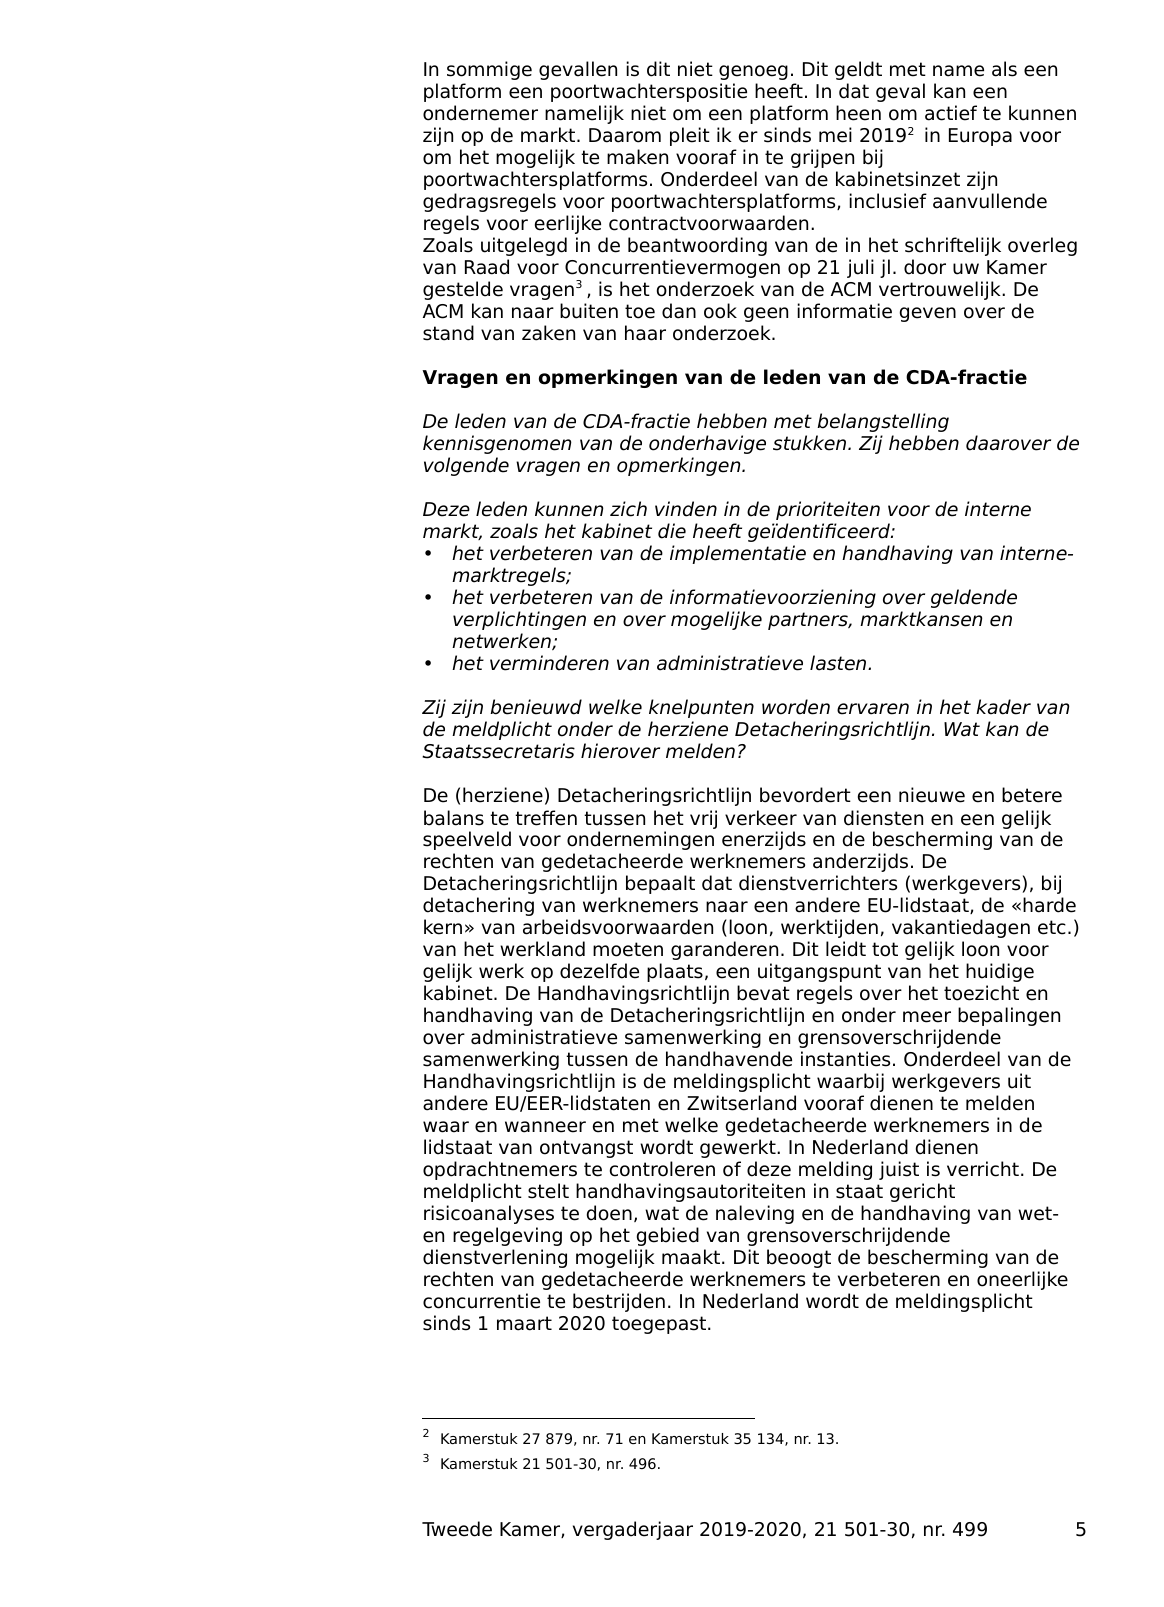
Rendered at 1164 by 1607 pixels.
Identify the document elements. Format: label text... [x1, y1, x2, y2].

text Zoals uitgelegd in de beantwoording van de in het schriftelijk overleg van Raad voor Concurrentievermogen op 21 juli jl. door uw Kamer gestelde vragen, is het onderzoek van de ACM vertrouwelijk. De ACM kan naar buiten toe dan ook geen informatie geven over de stand van zaken van haar onderzoek. [422, 235, 1087, 345]
text Zij zijn benieuwd welke knelpunten worden ervaren in het kader van de meldplicht onder de herziene Detacheringsrichtlijn. Wat kan de Staatssecretaris hierover melden? [422, 697, 1087, 763]
text In sommige gevallen is dit niet genoeg. Dit geldt met name als een platform een poortwachterspositie heeft. In dat geval kan een ondernemer namelijk niet om een platform heen om actief te kunnen zijn op de markt. Daarom pleit ik er sinds mei 2019 in Europa voor om het mogelijk te maken vooraf in te grijpen bij poortwachtersplatforms. Onderdeel van de kabinetsinzet zijn gedragsregels voor poortwachtersplatforms, inclusief aanvullende regels voor eerlijke contractvoorwaarden. [422, 59, 1087, 235]
text • het verminderen van administratieve lasten. [422, 653, 1087, 675]
text • het verbeteren van de implementatie en handhaving van interne-marktregels; [422, 543, 1087, 587]
subtitle Vragen en opmerkingen van de leden van de CDA-fractie [422, 367, 1087, 389]
text De leden van de CDA-fractie hebben met belangstelling kennisgenomen van de onderhavige stukken. Zij hebben daarover de volgende vragen en opmerkingen. [422, 411, 1087, 477]
text De (herziene) Detacheringsrichtlijn bevordert een nieuwe en betere balans te treffen tussen het vrij verkeer van diensten en een gelijk speelveld voor ondernemingen enerzijds en de bescherming van de rechten van gedetacheerde werknemers anderzijds. De Detacheringsrichtlijn bepaalt dat dienstverrichters (werkgevers), bij detachering van werknemers naar een andere EU-lidstaat, de «harde kern» van arbeidsvoorwaarden (loon, werktijden, vakantiedagen etc.) van het werkland moeten garanderen. Dit leidt tot gelijk loon voor gelijk werk op dezelfde plaats, een uitgangspunt van het huidige kabinet. De Handhavingsrichtlijn bevat regels over het toezicht en handhaving van de Detacheringsrichtlijn en onder meer bepalingen over administratieve samenwerking en grensoverschrijdende samenwerking tussen de handhavende instanties. Onderdeel van de Handhavingsrichtlijn is de meldingsplicht waarbij werkgevers uit andere EU/EER-lidstaten en Zwitserland vooraf dienen te melden waar en wanneer en met welke gedetacheerde werknemers in de lidstaat van ontvangst wordt gewerkt. In Nederland dienen opdrachtnemers te controleren of deze melding juist is verricht. De meldplicht stelt handhavingsautoriteiten in staat gericht risicoanalyses te doen, wat de naleving en de handhaving van wet- en regelgeving op het gebied van grensoverschrijdende dienstverlening mogelijk maakt. Dit beoogt de bescherming van de rechten van gedetacheerde werknemers te verbeteren en oneerlijke concurrentie te bestrijden. In Nederland wordt de meldingsplicht sinds 1 maart 2020 toegepast. [422, 785, 1087, 1335]
text Kamerstuk 27 879, nr. 71 en Kamerstuk 35 134, nr. 13. [422, 1427, 1087, 1449]
text Deze leden kunnen zich vinden in de prioriteiten voor de interne markt, zoals het kabinet die heeft geïdentificeerd: [422, 499, 1087, 543]
text • het verbeteren van de informatievoorziening over geldende verplichtingen en over mogelijke partners, marktkansen en netwerken; [422, 587, 1087, 653]
text Kamerstuk 21 501-30, nr. 496. [422, 1452, 1087, 1474]
